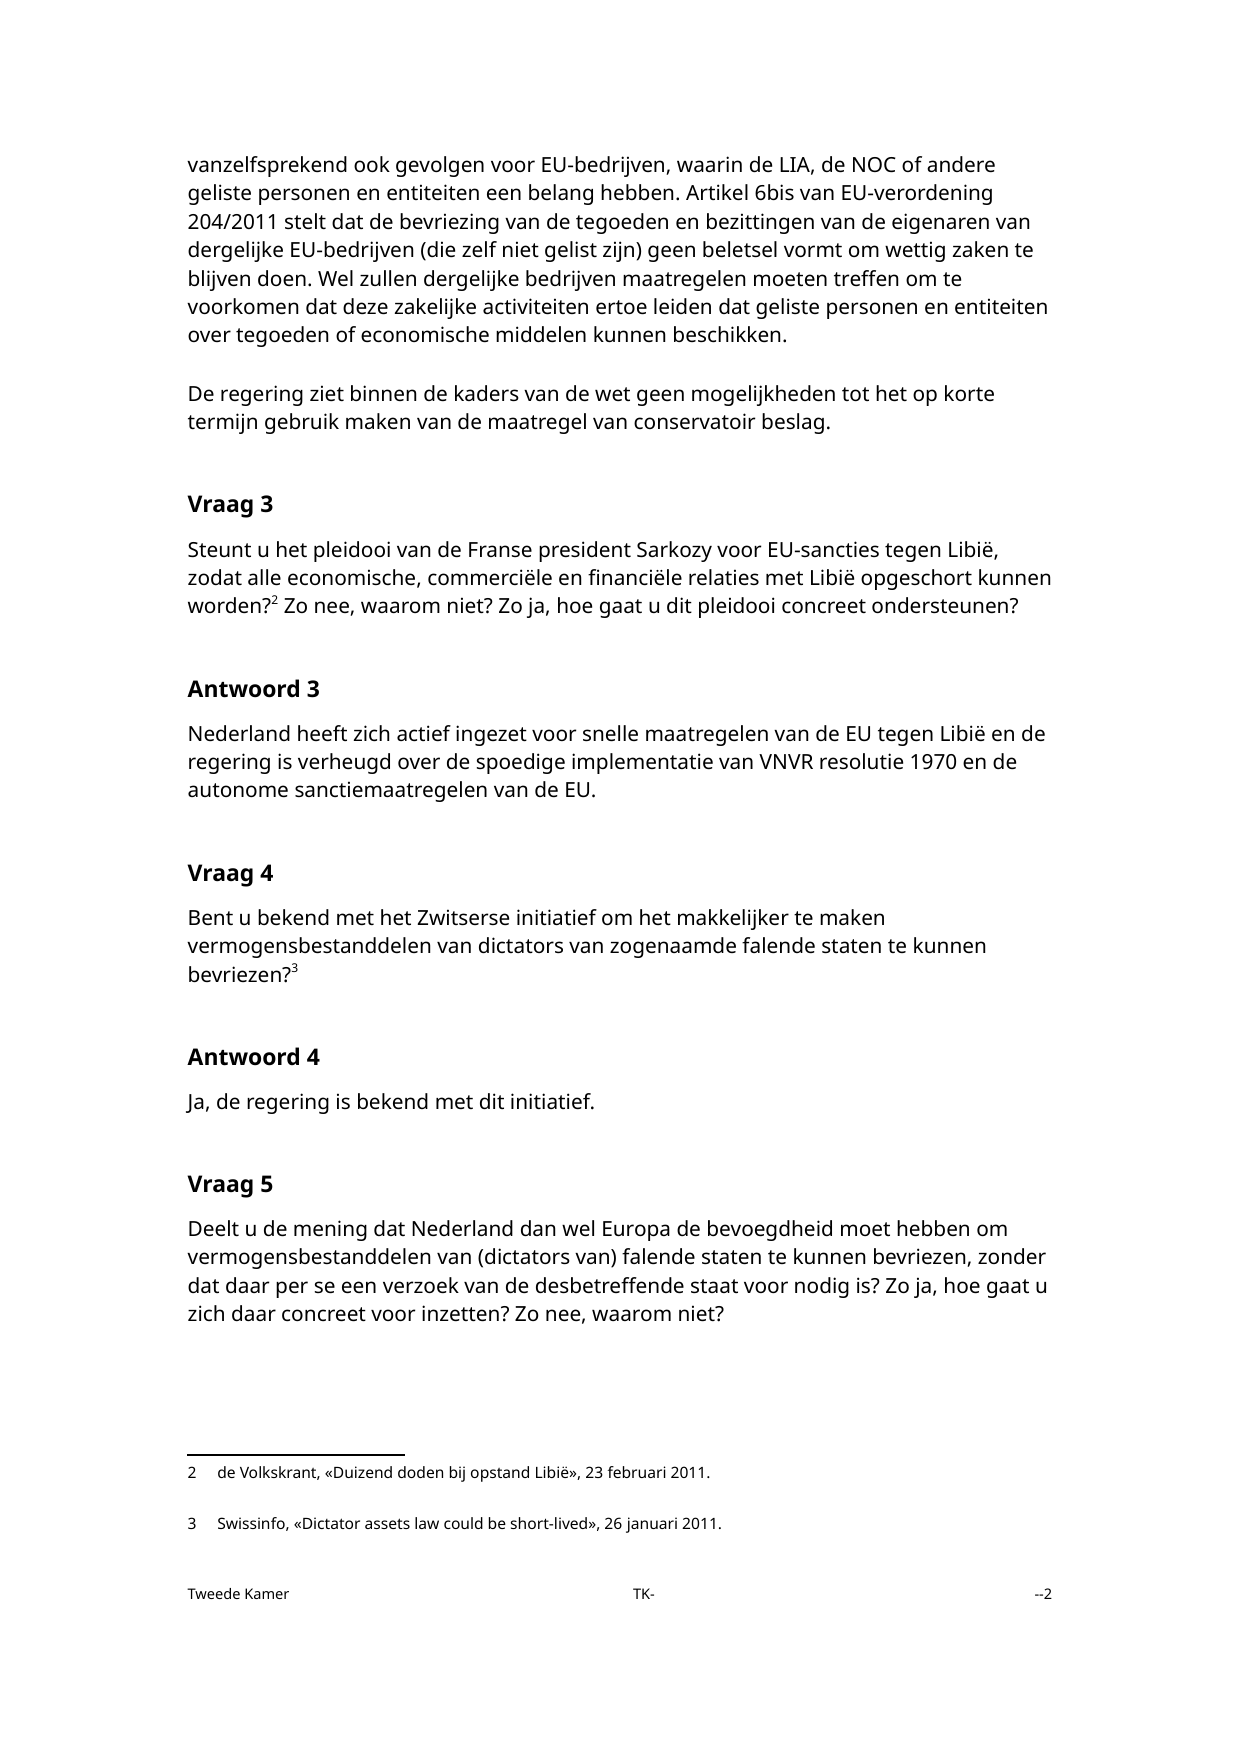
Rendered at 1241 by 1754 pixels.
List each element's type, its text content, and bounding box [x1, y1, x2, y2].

text Steunt u het pleidooi van de Franse president Sarkozy voor EU-sancties tegen Libië, zodat alle economische, commerciële en financiële relaties met Libië opgeschort kunnen worden? Zo nee, waarom niet? Zo ja, hoe gaat u dit pleidooi concreet ondersteunen? [187, 535, 1053, 620]
text De regering ziet binnen de kaders van de wet geen mogelijkheden tot het op korte termijn gebruik maken van de maatregel van conservatoir beslag. [187, 379, 1053, 436]
subtitle Antwoord 3 [187, 672, 1053, 704]
subtitle Vraag 4 [187, 857, 1053, 888]
subtitle Vraag 3 [187, 488, 1053, 520]
text Swissinfo, «Dictator assets law could be short-lived», 26 januari 2011. [187, 1506, 1053, 1534]
text Deelt u de mening dat Nederland dan wel Europa de bevoegdheid moet hebben om vermogensbestanddelen van (dictators van) falende staten te kunnen bevriezen, zonder dat daar per se een verzoek van de desbetreffende staat voor nodig is? Zo ja, hoe gaat u zich daar concreet voor inzetten? Zo nee, waarom niet? [187, 1214, 1053, 1328]
text Nederland heeft zich actief ingezet voor snelle maatregelen van de EU tegen Libië en de regering is verheugd over de spoedige implementatie van VNVR resolutie 1970 en de autonome sanctiemaatregelen van de EU. [187, 719, 1053, 804]
subtitle Antwoord 4 [187, 1041, 1053, 1072]
text Bent u bekend met het Zwitserse initiatief om het makkelijker te maken vermogensbestanddelen van dictators van zogenaamde falende staten te kunnen bevriezen? [187, 903, 1053, 988]
text de Volkskrant, «Duizend doden bij opstand Libië», 23 februari 2011. [187, 1447, 1053, 1476]
subtitle Vraag 5 [187, 1168, 1053, 1199]
text vanzelfsprekend ook gevolgen voor EU-bedrijven, waarin de LIA, de NOC of andere geliste personen en entiteiten een belang hebben. Artikel 6bis van EU-verordening 204/2011 stelt dat de bevriezing van de tegoeden en bezittingen van de eigenaren van dergelijke EU-bedrijven (die zelf niet gelist zijn) geen beletsel vormt om wettig zaken te blijven doen. Wel zullen dergelijke bedrijven maatregelen moeten treffen om te voorkomen dat deze zakelijke activiteiten ertoe leiden dat geliste personen en entiteiten over tegoeden of economische middelen kunnen beschikken. [187, 150, 1053, 349]
text Ja, de regering is bekend met dit initiatief. [187, 1087, 1053, 1115]
